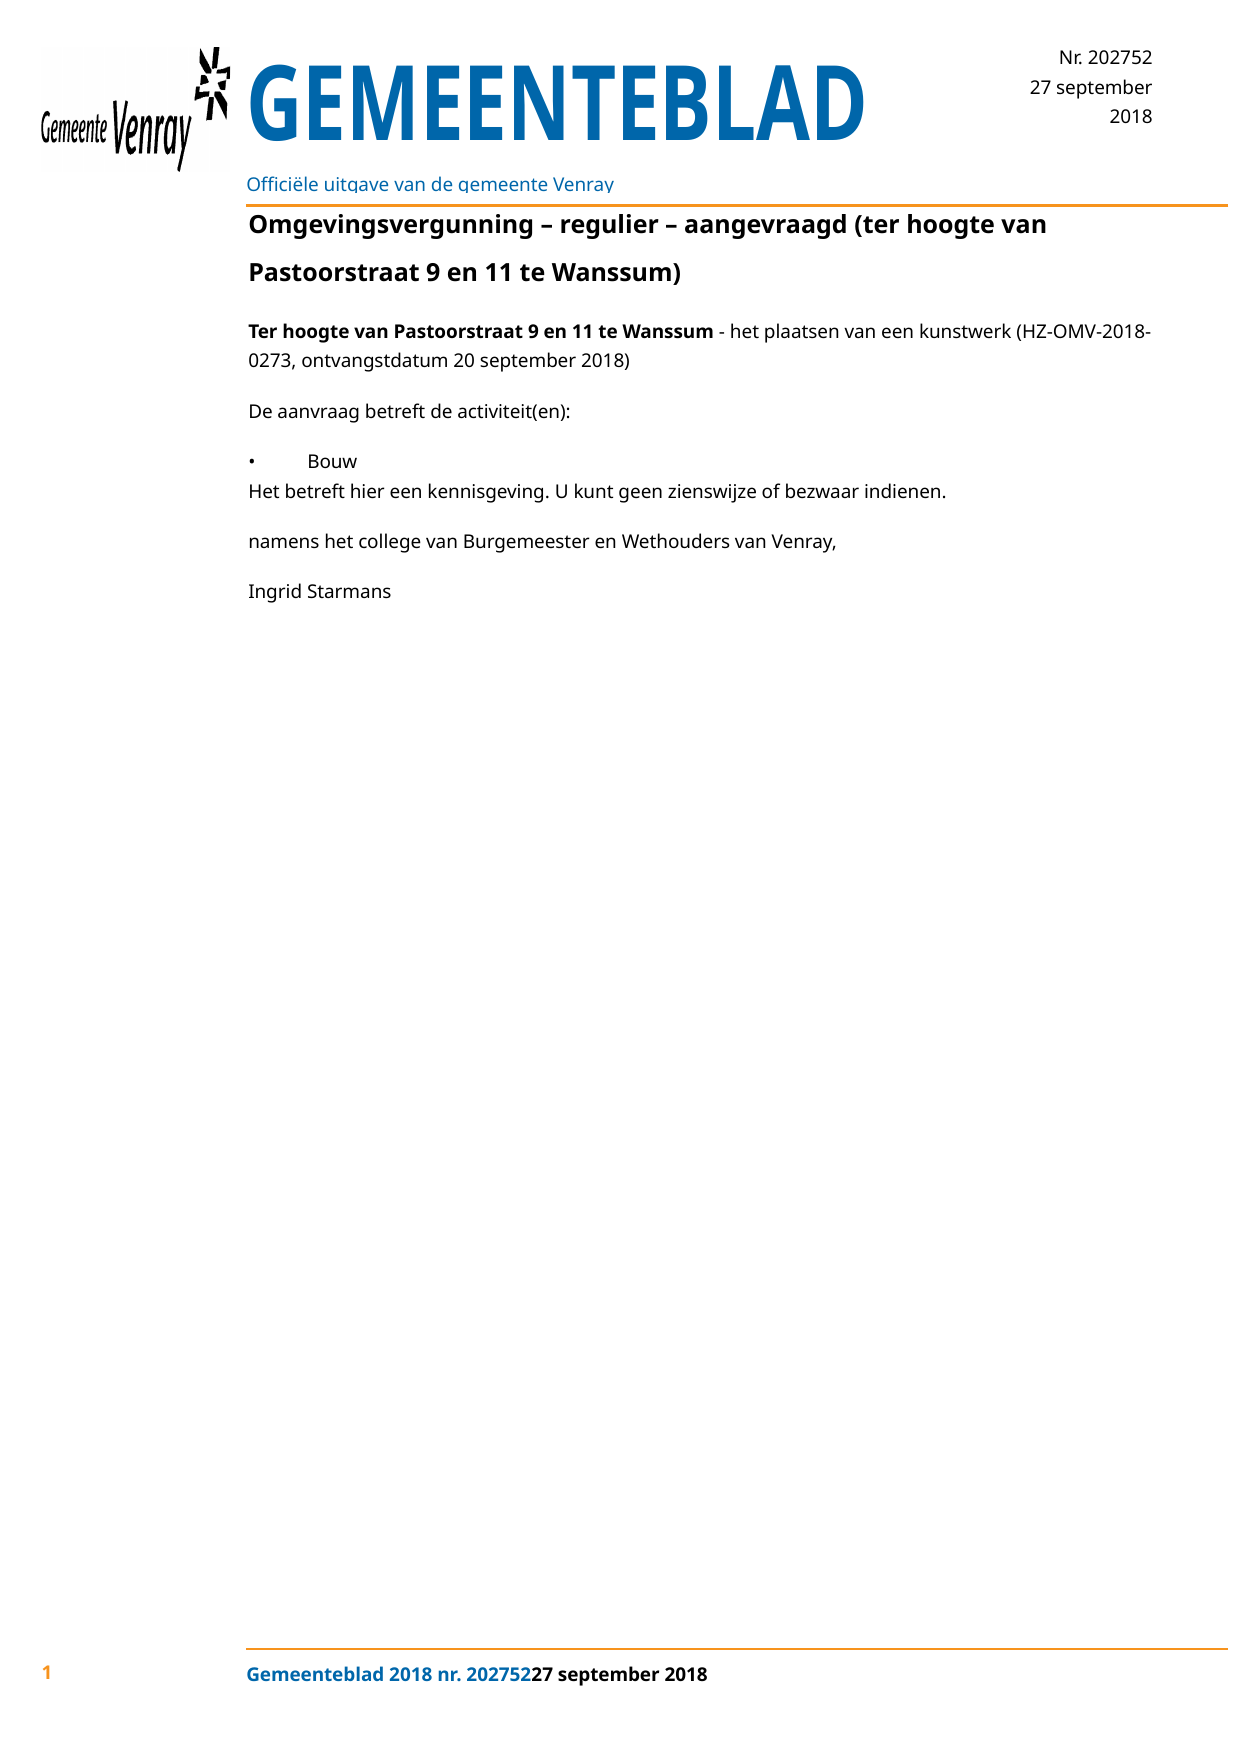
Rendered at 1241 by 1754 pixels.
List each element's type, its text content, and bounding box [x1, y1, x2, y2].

text Het betreft hier een kennisgeving. U kunt geen zienswijze of bezwaar indienen. [248, 478, 1152, 504]
text De aanvraag betreft de activiteit(en): [248, 398, 1152, 424]
text Ter hoogte van Pastoorstraat 9 en 11 te Wanssum - het plaatsen van een kunstwerk (HZ-OMV-2018-0273, ontvangstdatum 20 september 2018) [248, 318, 1152, 373]
picture [41, 47, 231, 172]
text Ingrid Starmans [248, 579, 1152, 604]
text namens het college van Burgemeester en Wethouders van Venray, [248, 528, 1152, 554]
list Bouw [248, 448, 1152, 474]
text Omgevingsvergunning – regulier – aangevraagd (ter hoogte van Pastoorstraat 9 en 11 te Wanssum) [248, 207, 1152, 288]
